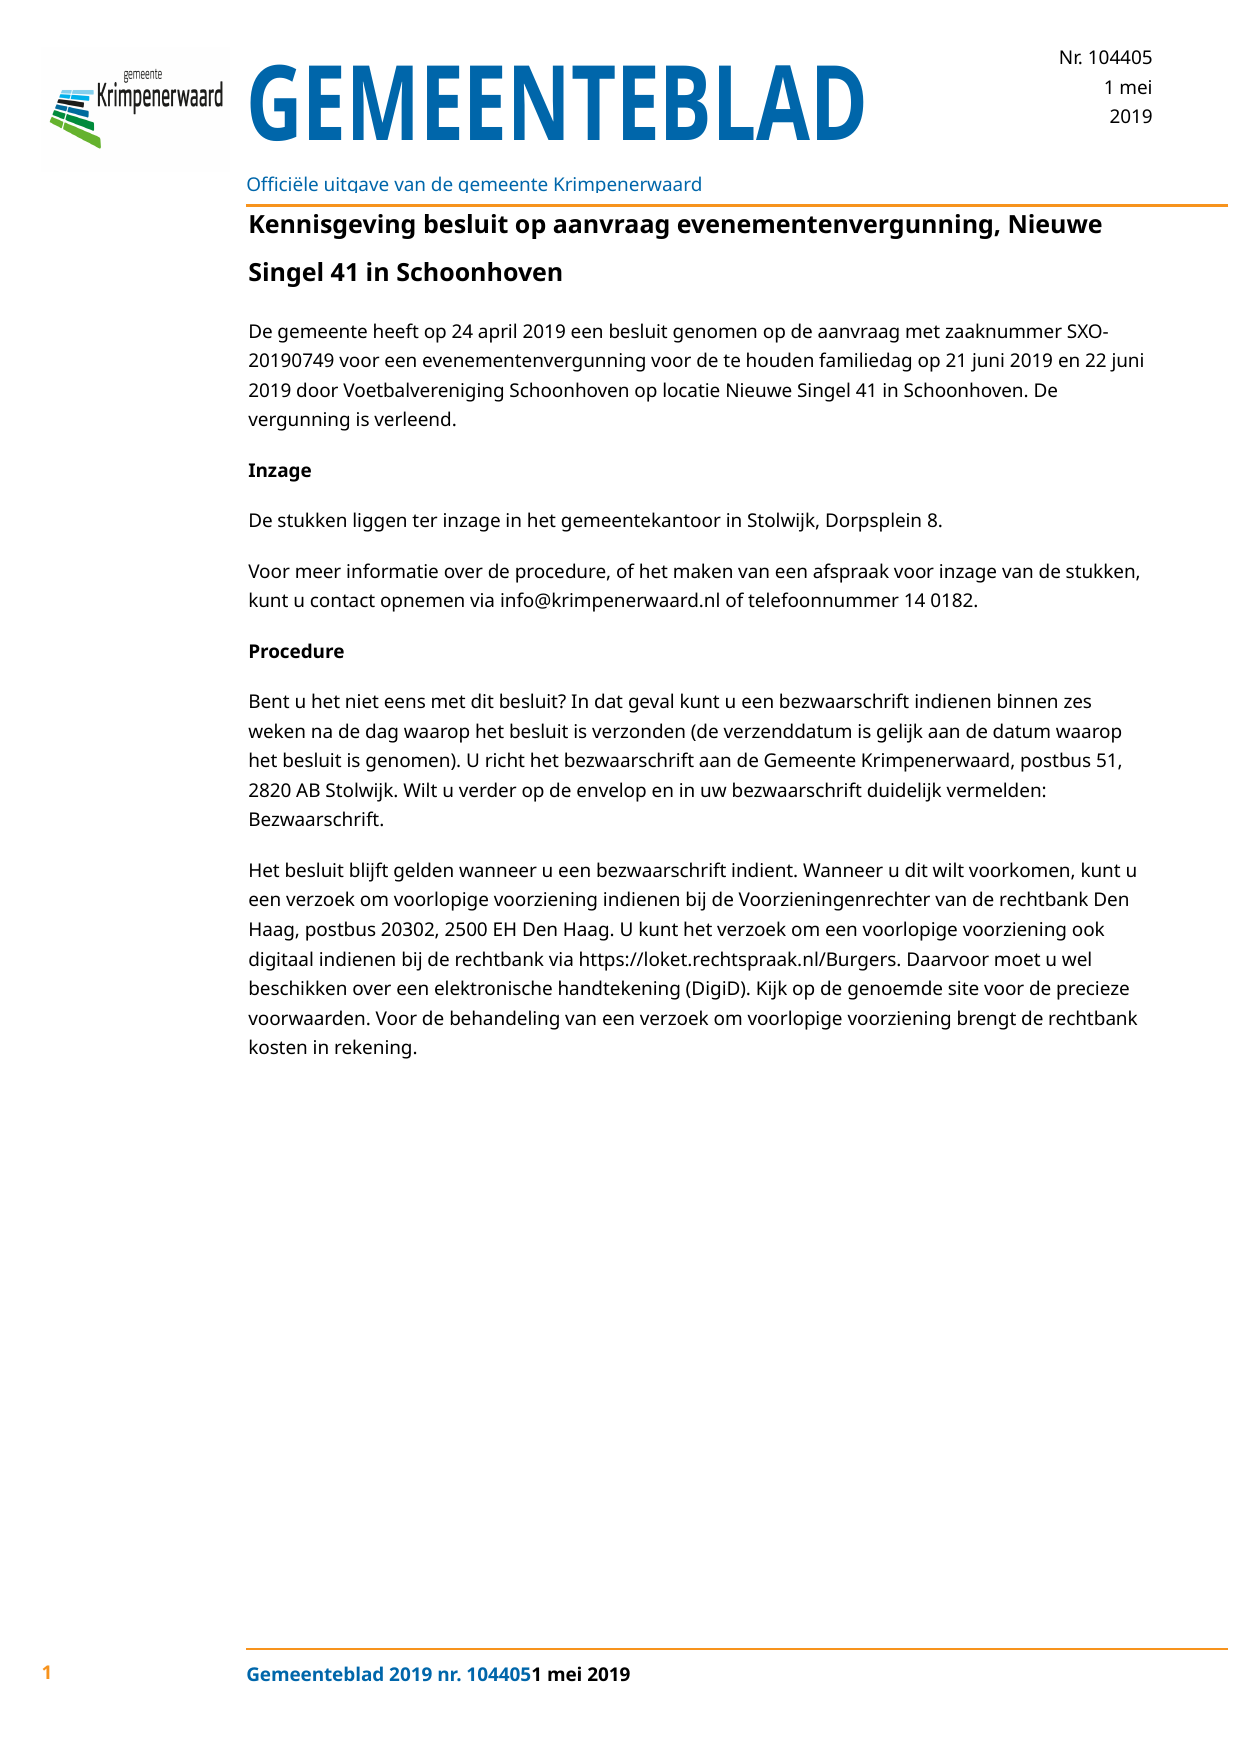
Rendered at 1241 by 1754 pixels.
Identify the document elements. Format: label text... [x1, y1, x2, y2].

text Het besluit blijft gelden wanneer u een bezwaarschrift indient. Wanneer u dit wilt voorkomen, kunt u een verzoek om voorlopige voorziening indienen bij de Voorzieningenrechter van de rechtbank Den Haag, postbus 20302, 2500 EH Den Haag. U kunt het verzoek om een voorlopige voorziening ook digitaal indienen bij de rechtbank via https://loket.rechtspraak.nl/Burgers. Daarvoor moet u wel beschikken over een elektronische handtekening (DigiD). Kijk op de genoemde site voor de precieze voorwaarden. Voor de behandeling van een verzoek om voorlopige voorziening brengt de rechtbank kosten in rekening. [248, 857, 1152, 1060]
text Bent u het niet eens met dit besluit? In dat geval kunt u een bezwaarschrift indienen binnen zes weken na de dag waarop het besluit is verzonden (de verzenddatum is gelijk aan de datum waarop het besluit is genomen). U richt het bezwaarschrift aan de Gemeente Krimpenerwaard, postbus 51, 2820 AB Stolwijk. Wilt u verder op de envelop en in uw bezwaarschrift duidelijk vermelden: Bezwaarschrift. [248, 688, 1152, 832]
text Procedure [248, 638, 1152, 664]
text De gemeente heeft op 24 april 2019 een besluit genomen op de aanvraag met zaaknummer SXO-20190749 voor een evenementenvergunning voor de te houden familiedag op 21 juni 2019 en 22 juni 2019 door Voetbalvereniging Schoonhoven op locatie Nieuwe Singel 41 in Schoonhoven. De vergunning is verleend. [248, 318, 1152, 432]
text Voor meer informatie over de procedure, of het maken van een afspraak voor inzage van de stukken, kunt u contact opnemen via info@krimpenerwaard.nl of telefoonnummer 14 0182. [248, 558, 1152, 613]
text Inzage [248, 457, 1152, 483]
text De stukken liggen ter inzage in het gemeentekantoor in Stolwijk, Dorpsplein 8. [248, 507, 1152, 533]
picture [41, 47, 231, 172]
text Kennisgeving besluit op aanvraag evenementenvergunning, Nieuwe Singel 41 in Schoonhoven [248, 207, 1152, 288]
